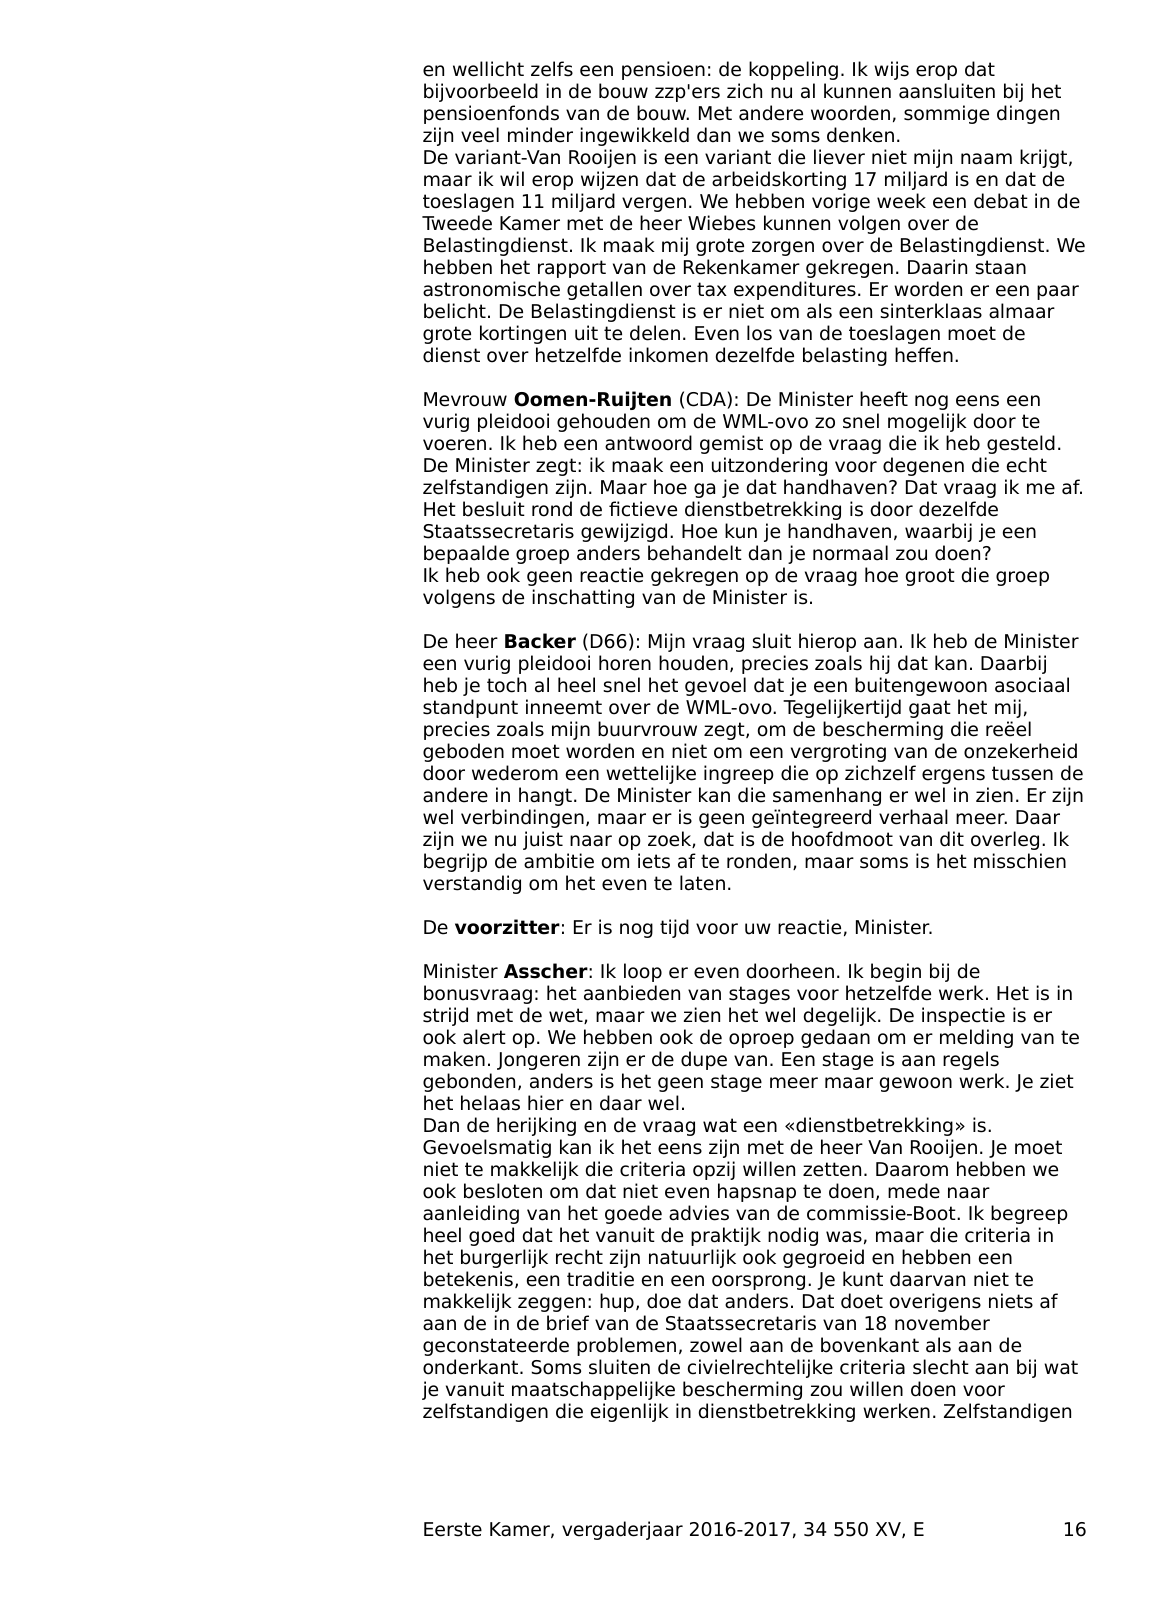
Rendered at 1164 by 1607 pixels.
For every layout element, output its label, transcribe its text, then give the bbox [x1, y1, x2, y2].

text Mevrouw Oomen-Ruijten (CDA): De Minister heeft nog eens een vurig pleidooi gehouden om de WML-ovo zo snel mogelijk door te voeren. Ik heb een antwoord gemist op de vraag die ik heb gesteld. De Minister zegt: ik maak een uitzondering voor degenen die echt zelfstandigen zijn. Maar hoe ga je dat handhaven? Dat vraag ik me af. Het besluit rond de fictieve dienstbetrekking is door dezelfde Staatssecretaris gewijzigd. Hoe kun je handhaven, waarbij je een bepaalde groep anders behandelt dan je normaal zou doen? [422, 389, 1087, 565]
text Minister Asscher: Ik loop er even doorheen. Ik begin bij de bonusvraag: het aanbieden van stages voor hetzelfde werk. Het is in strijd met de wet, maar we zien het wel degelijk. De inspectie is er ook alert op. We hebben ook de oproep gedaan om er melding van te maken. Jongeren zijn er de dupe van. Een stage is aan regels gebonden, anders is het geen stage meer maar gewoon werk. Je ziet het helaas hier en daar wel. [422, 961, 1087, 1115]
text en wellicht zelfs een pensioen: de koppeling. Ik wijs erop dat bijvoorbeeld in de bouw zzp'ers zich nu al kunnen aansluiten bij het pensioenfonds van de bouw. Met andere woorden, sommige dingen zijn veel minder ingewikkeld dan we soms denken. [422, 59, 1087, 147]
text Ik heb ook geen reactie gekregen op de vraag hoe groot die groep volgens de inschatting van de Minister is. [422, 565, 1087, 609]
text De heer Backer (D66): Mijn vraag sluit hierop aan. Ik heb de Minister een vurig pleidooi horen houden, precies zoals hij dat kan. Daarbij heb je toch al heel snel het gevoel dat je een buitengewoon asociaal standpunt inneemt over de WML-ovo. Tegelijkertijd gaat het mij, precies zoals mijn buurvrouw zegt, om de bescherming die reëel geboden moet worden en niet om een vergroting van de onzekerheid door wederom een wettelijke ingreep die op zichzelf ergens tussen de andere in hangt. De Minister kan die samenhang er wel in zien. Er zijn wel verbindingen, maar er is geen geïntegreerd verhaal meer. Daar zijn we nu juist naar op zoek, dat is de hoofdmoot van dit overleg. Ik begrijp de ambitie om iets af te ronden, maar soms is het misschien verstandig om het even te laten. [422, 631, 1087, 895]
text De voorzitter: Er is nog tijd voor uw reactie, Minister. [422, 917, 1087, 939]
text Dan de herijking en de vraag wat een «dienstbetrekking» is. Gevoelsmatig kan ik het eens zijn met de heer Van Rooijen. Je moet niet te makkelijk die criteria opzij willen zetten. Daarom hebben we ook besloten om dat niet even hapsnap te doen, mede naar aanleiding van het goede advies van de commissie-Boot. Ik begreep heel goed dat het vanuit de praktijk nodig was, maar die criteria in het burgerlijk recht zijn natuurlijk ook gegroeid en hebben een betekenis, een traditie en een oorsprong. Je kunt daarvan niet te makkelijk zeggen: hup, doe dat anders. Dat doet overigens niets af aan de in de brief van de Staatssecretaris van 18 november geconstateerde problemen, zowel aan de bovenkant als aan de onderkant. Soms sluiten de civielrechtelijke criteria slecht aan bij wat je vanuit maatschappelijke bescherming zou willen doen voor zelfstandigen die eigenlijk in dienstbetrekking werken. Zelfstandigen [422, 1115, 1087, 1423]
text De variant-Van Rooijen is een variant die liever niet mijn naam krijgt, maar ik wil erop wijzen dat de arbeidskorting 17 miljard is en dat de toeslagen 11 miljard vergen. We hebben vorige week een debat in de Tweede Kamer met de heer Wiebes kunnen volgen over de Belastingdienst. Ik maak mij grote zorgen over de Belastingdienst. We hebben het rapport van de Rekenkamer gekregen. Daarin staan astronomische getallen over tax expenditures. Er worden er een paar belicht. De Belastingdienst is er niet om als een sinterklaas almaar grote kortingen uit te delen. Even los van de toeslagen moet de dienst over hetzelfde inkomen dezelfde belasting heffen. [422, 147, 1087, 367]
